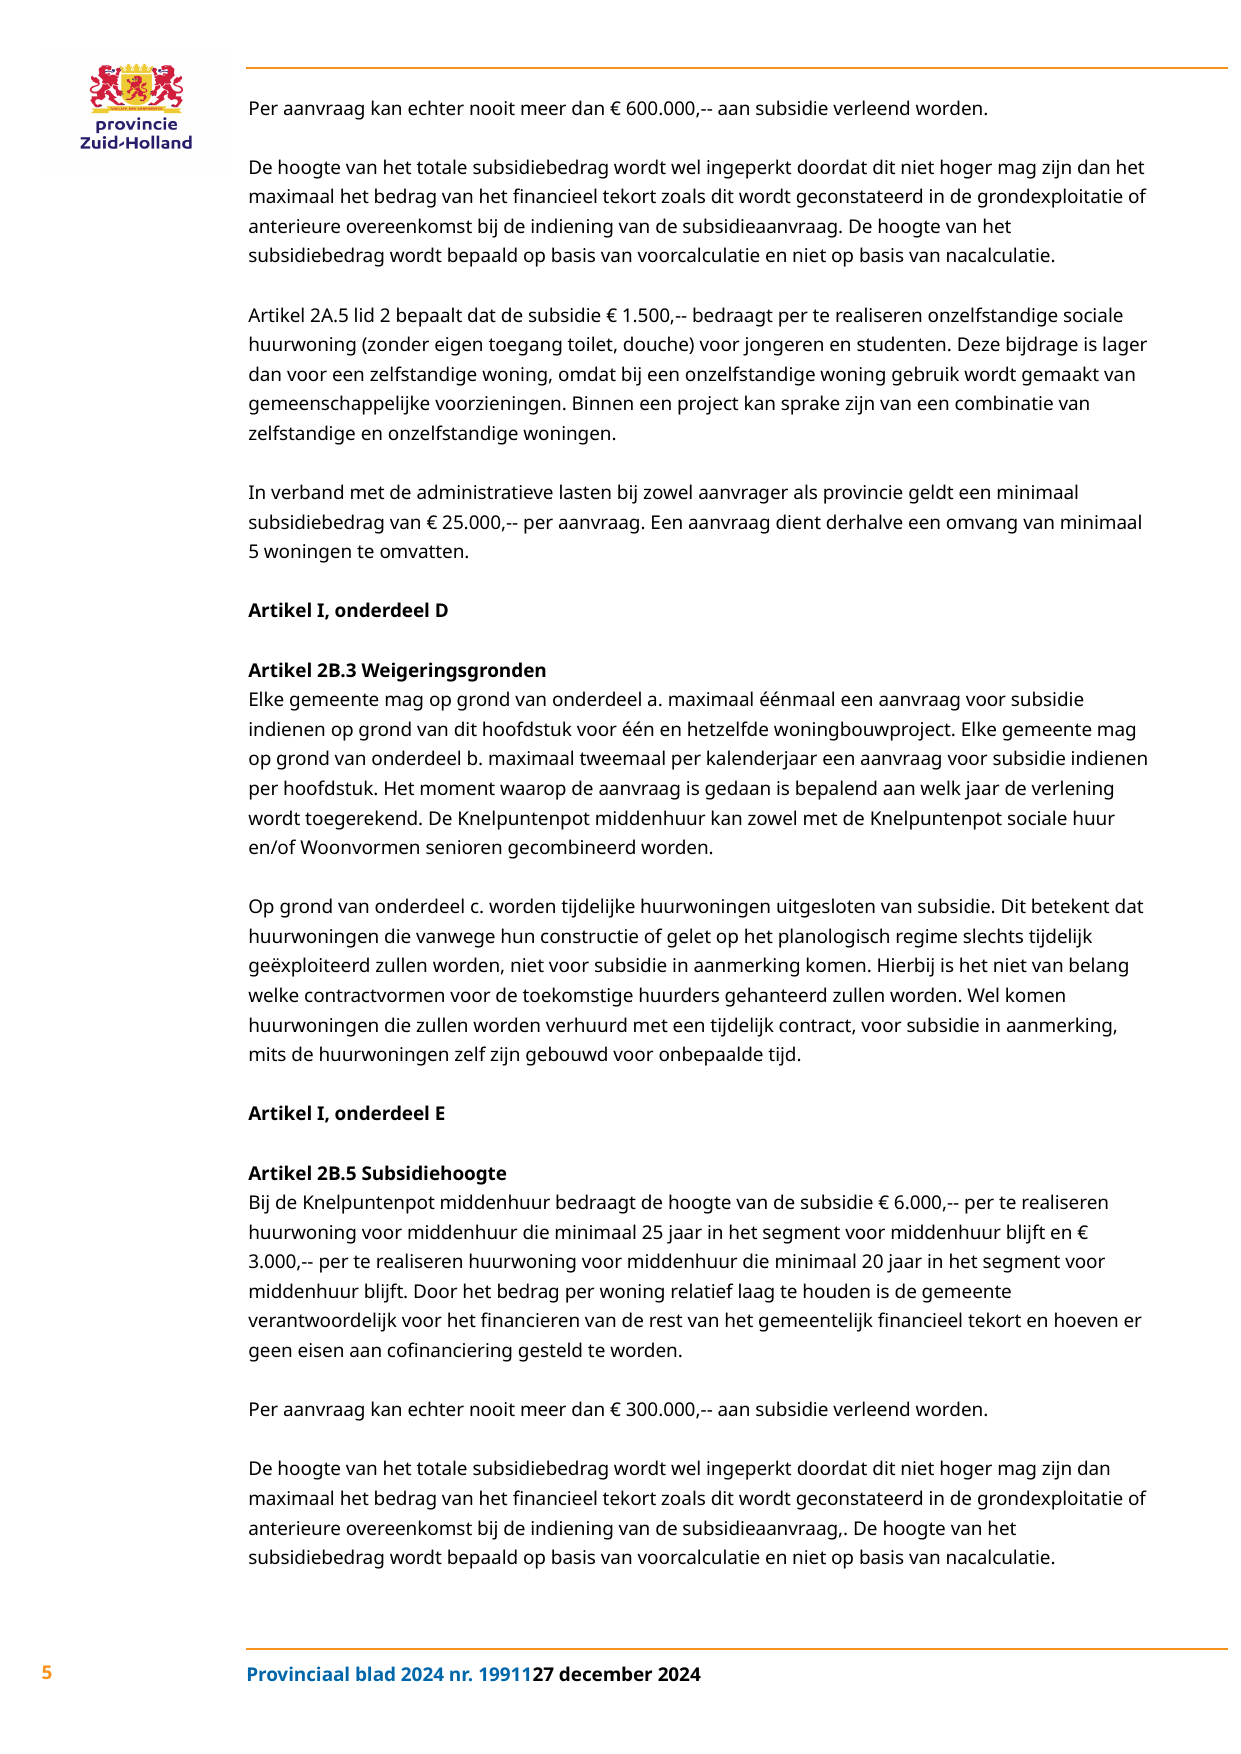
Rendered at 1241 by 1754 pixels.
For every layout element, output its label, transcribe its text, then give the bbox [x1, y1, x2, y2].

text Artikel I, onderdeel D [248, 598, 1152, 623]
text Artikel 2B.3 Weigeringsgronden [248, 657, 1152, 683]
text Artikel I, onderdeel E [248, 1101, 1152, 1126]
text Op grond van onderdeel c. worden tijdelijke huurwoningen uitgesloten van subsidie. Dit betekent dat huurwoningen die vanwege hun constructie of gelet op het planologisch regime slechts tijdelijk geëxploiteerd zullen worden, niet voor subsidie in aanmerking komen. Hierbij is het niet van belang welke contractvormen voor de toekomstige huurders gehanteerd zullen worden. Wel komen huurwoningen die zullen worden verhuurd met een tijdelijk contract, voor subsidie in aanmerking, mits de huurwoningen zelf zijn gebouwd voor onbepaalde tijd. [248, 893, 1152, 1067]
text Per aanvraag kan echter nooit meer dan € 600.000,-- aan subsidie verleend worden. [248, 95, 1152, 121]
text De hoogte van het totale subsidiebedrag wordt wel ingeperkt doordat dit niet hoger mag zijn dan maximaal het bedrag van het financieel tekort zoals dit wordt geconstateerd in de grondexploitatie of anterieure overeenkomst bij de indiening van de subsidieaanvraag,. De hoogte van het subsidiebedrag wordt bepaald op basis van voorcalculatie en niet op basis van nacalculatie. [248, 1456, 1152, 1570]
text De hoogte van het totale subsidiebedrag wordt wel ingeperkt doordat dit niet hoger mag zijn dan het maximaal het bedrag van het financieel tekort zoals dit wordt geconstateerd in de grondexploitatie of anterieure overeenkomst bij de indiening van de subsidieaanvraag. De hoogte van het subsidiebedrag wordt bepaald op basis van voorcalculatie en niet op basis van nacalculatie. [248, 154, 1152, 268]
text Per aanvraag kan echter nooit meer dan € 300.000,-- aan subsidie verleend worden. [248, 1396, 1152, 1422]
picture [41, 47, 231, 172]
text Bij de Knelpuntenpot middenhuur bedraagt de hoogte van de subsidie € 6.000,-- per te realiseren huurwoning voor middenhuur die minimaal 25 jaar in het segment voor middenhuur blijft en € 3.000,-- per te realiseren huurwoning voor middenhuur die minimaal 20 jaar in het segment voor middenhuur blijft. Door het bedrag per woning relatief laag te houden is de gemeente verantwoordelijk voor het financieren van de rest van het gemeentelijk financieel tekort en hoeven er geen eisen aan cofinanciering gesteld te worden. [248, 1189, 1152, 1363]
text Elke gemeente mag op grond van onderdeel a. maximaal éénmaal een aanvraag voor subsidie indienen op grond van dit hoofdstuk voor één en hetzelfde woningbouwproject. Elke gemeente mag op grond van onderdeel b. maximaal tweemaal per kalenderjaar een aanvraag voor subsidie indienen per hoofdstuk. Het moment waarop de aanvraag is gedaan is bepalend aan welk jaar de verlening wordt toegerekend. De Knelpuntenpot middenhuur kan zowel met de Knelpuntenpot sociale huur en/of Woonvormen senioren gecombineerd worden. [248, 686, 1152, 860]
text Artikel 2B.5 Subsidiehoogte [248, 1160, 1152, 1186]
text Artikel 2A.5 lid 2 bepaalt dat de subsidie € 1.500,-- bedraagt per te realiseren onzelfstandige sociale huurwoning (zonder eigen toegang toilet, douche) voor jongeren en studenten. Deze bijdrage is lager dan voor een zelfstandige woning, omdat bij een onzelfstandige woning gebruik wordt gemaakt van gemeenschappelijke voorzieningen. Binnen een project kan sprake zijn van een combinatie van zelfstandige en onzelfstandige woningen. [248, 302, 1152, 446]
text In verband met de administratieve lasten bij zowel aanvrager als provincie geldt een minimaal subsidiebedrag van € 25.000,-- per aanvraag. Een aanvraag dient derhalve een omvang van minimaal 5 woningen te omvatten. [248, 479, 1152, 564]
